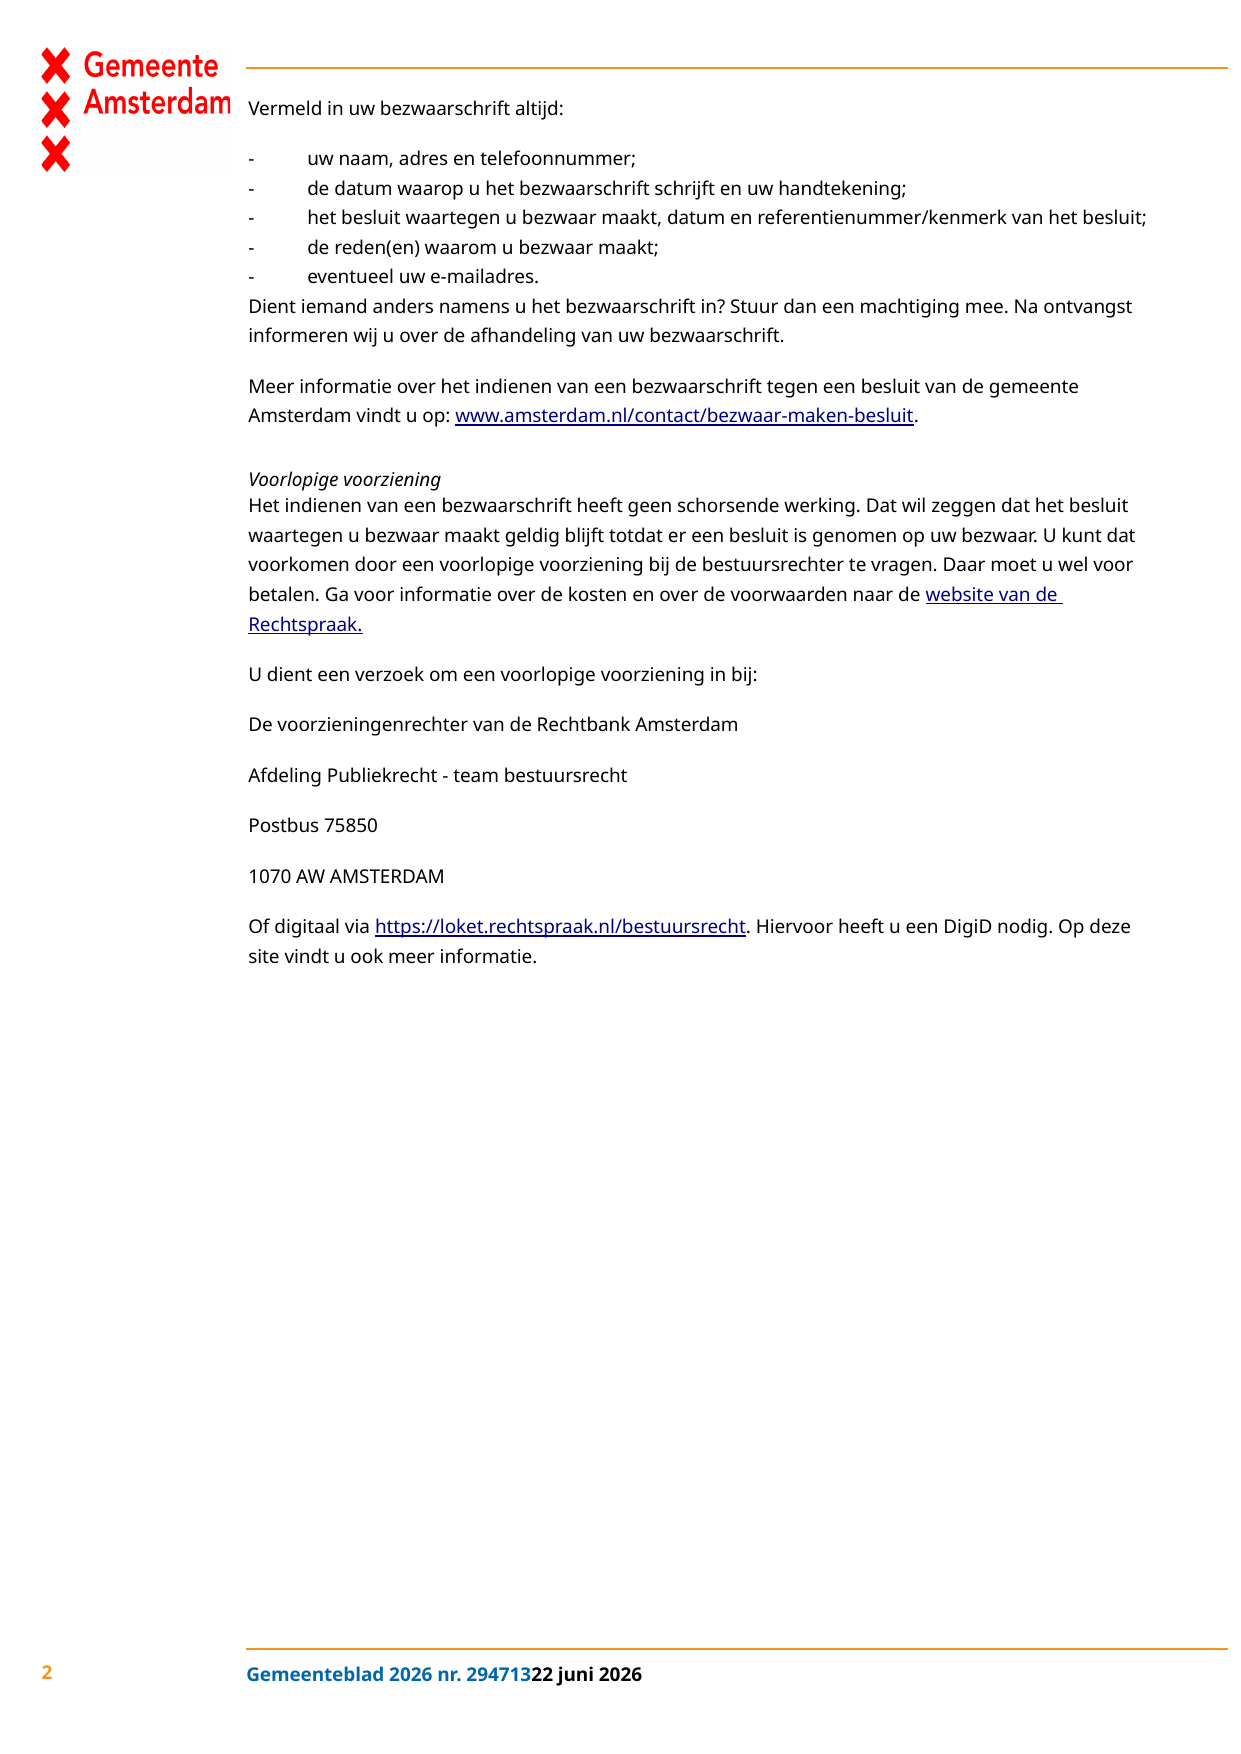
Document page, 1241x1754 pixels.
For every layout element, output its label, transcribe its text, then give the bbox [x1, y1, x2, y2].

list de reden(en) waarom u bezwaar maakt; [248, 234, 1152, 260]
list de datum waarop u het bezwaarschrift schrijft en uw handtekening; [248, 175, 1152, 201]
text Postbus 75850 [248, 812, 1152, 838]
picture [41, 47, 231, 172]
text Het indienen van een bezwaarschrift heeft geen schorsende werking. Dat wil zeggen dat het besluit waartegen u bezwaar maakt geldig blijft totdat er een besluit is genomen op uw bezwaar. U kunt dat voorkomen door een voorlopige voorziening bij de bestuursrechter te vragen. Daar moet u wel voor betalen. Ga voor informatie over de kosten en over de voorwaarden naar de website van de Rechtspraak. [248, 492, 1152, 636]
text Vermeld in uw bezwaarschrift altijd: [248, 95, 1152, 121]
list eventueel uw e-mailadres. [248, 263, 1152, 289]
text Dient iemand anders namens u het bezwaarschrift in? Stuur dan een machtiging mee. Na ontvangst informeren wij u over de afhandeling van uw bezwaarschrift. [248, 293, 1152, 348]
text Of digitaal via https://loket.rechtspraak.nl/bestuursrecht. Hiervoor heeft u een DigiD nodig. Op deze site vindt u ook meer informatie. [248, 913, 1152, 968]
text Meer informatie over het indienen van een bezwaarschrift tegen een besluit van de gemeente Amsterdam vindt u op: www.amsterdam.nl/contact/bezwaar-maken-besluit. [248, 373, 1152, 428]
text De voorzieningenrechter van de Rechtbank Amsterdam [248, 712, 1152, 737]
list uw naam, adres en telefoonnummer; [248, 145, 1152, 171]
list het besluit waartegen u bezwaar maakt, datum en referentienummer/kenmerk van het besluit; [248, 204, 1152, 230]
text Voorlopige voorziening [248, 467, 1152, 492]
text Afdeling Publiekrecht - team bestuursrecht [248, 762, 1152, 788]
text 1070 AW AMSTERDAM [248, 863, 1152, 888]
text U dient een verzoek om een voorlopige voorziening in bij: [248, 661, 1152, 687]
